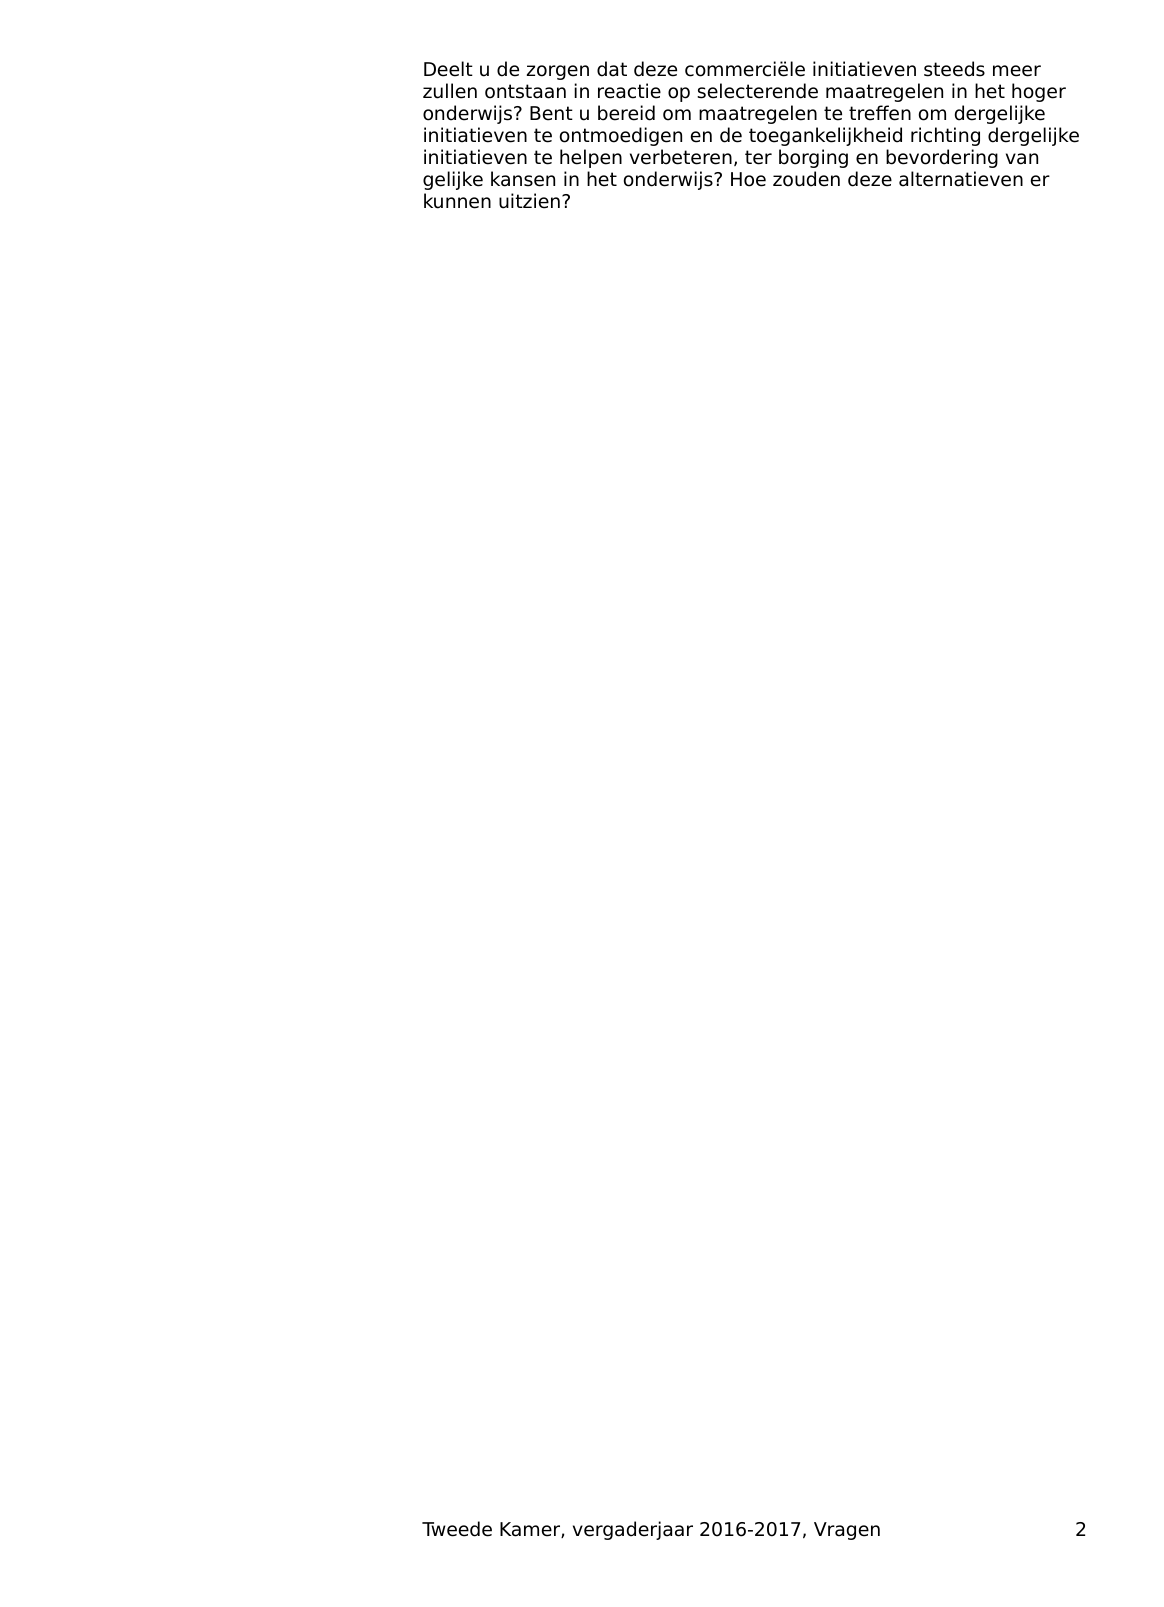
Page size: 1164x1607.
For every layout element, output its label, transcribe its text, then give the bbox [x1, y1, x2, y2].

text Deelt u de zorgen dat deze commerciële initiatieven steeds meer zullen ontstaan in reactie op selecterende maatregelen in het hoger onderwijs? Bent u bereid om maatregelen te treffen om dergelijke initiatieven te ontmoedigen en de toegankelijkheid richting dergelijke initiatieven te helpen verbeteren, ter borging en bevordering van gelijke kansen in het onderwijs? Hoe zouden deze alternatieven er kunnen uitzien? [422, 59, 1087, 213]
